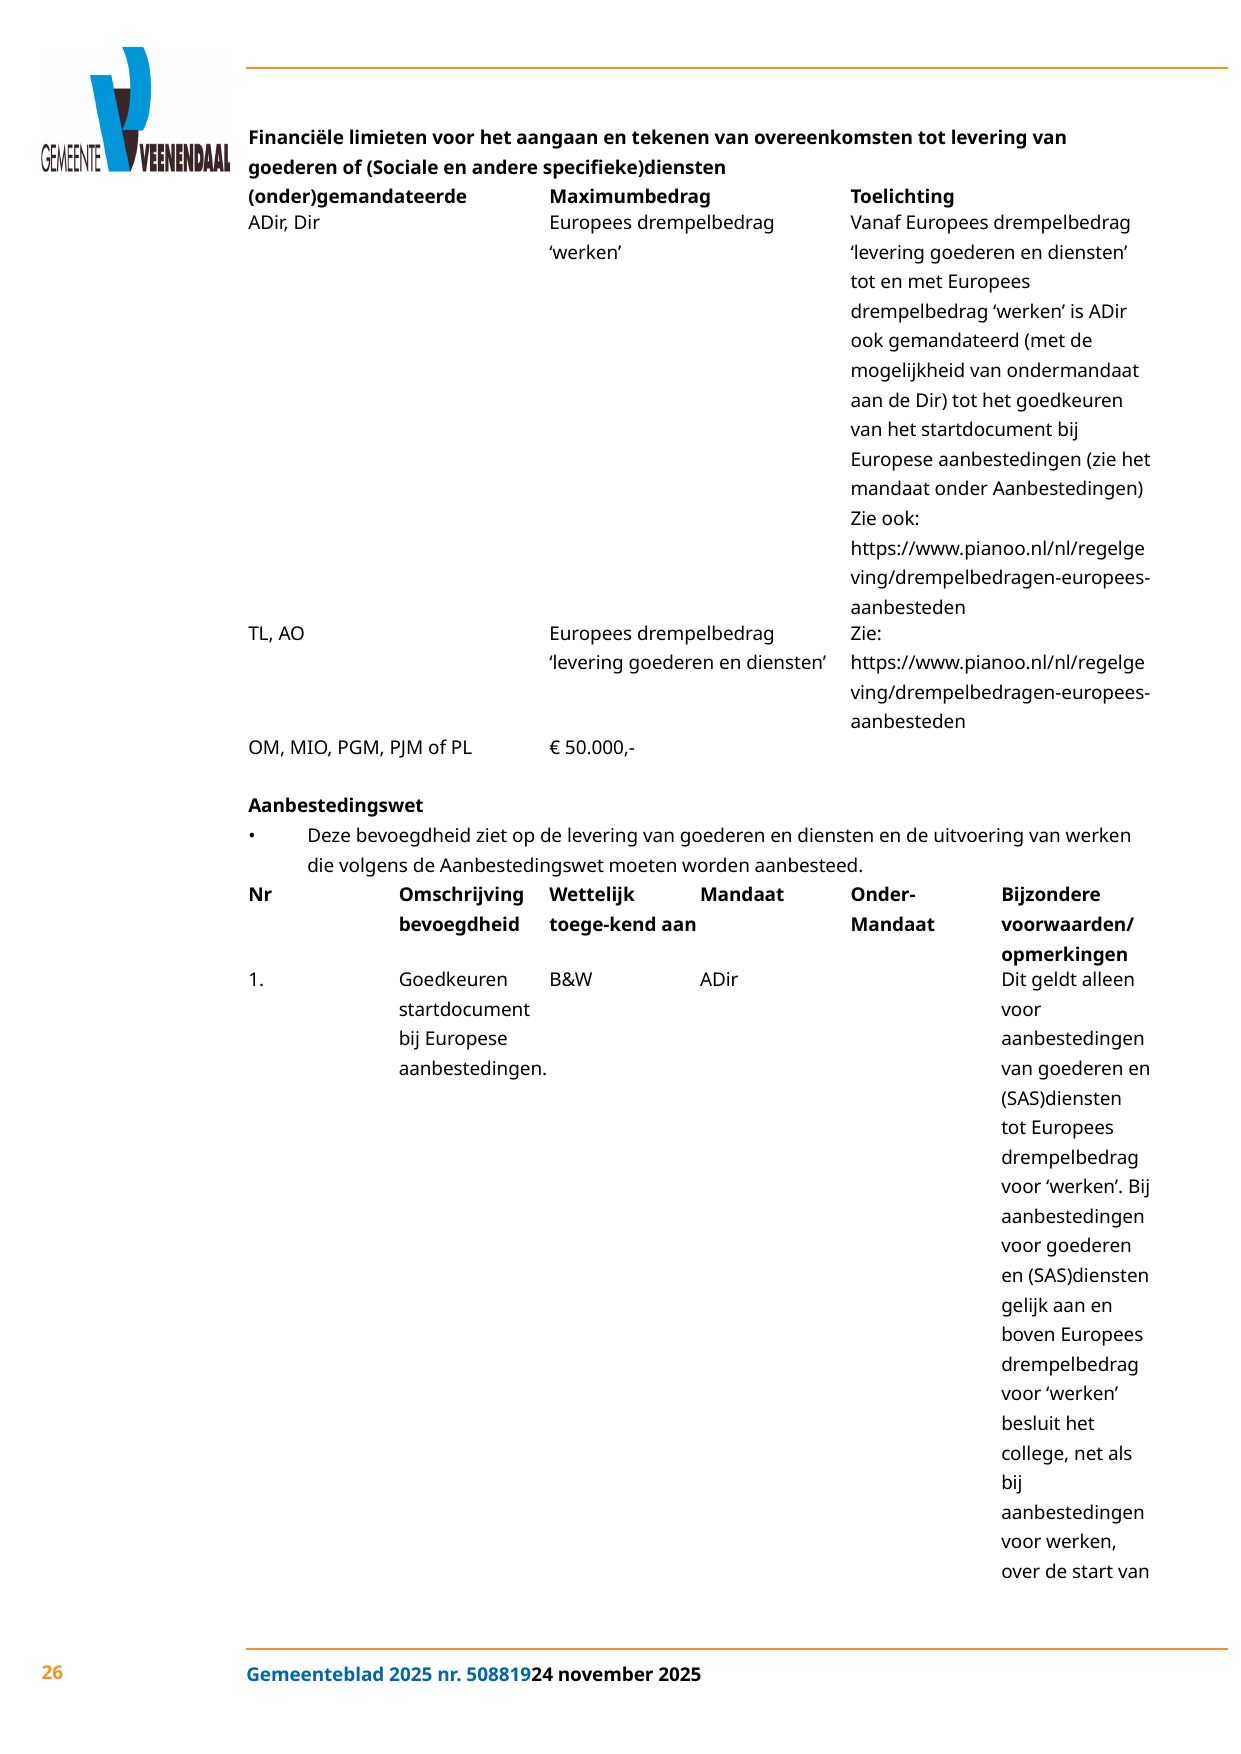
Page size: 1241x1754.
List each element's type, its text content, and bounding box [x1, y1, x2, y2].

table_header (onder)gemandateerde [248, 184, 549, 209]
table_cell OM, MIO, PGM, PJM of PL [248, 734, 549, 760]
table_cell Dit geldt alleen voor aanbestedingen van goederen en (SAS)diensten tot Europees drempelbedrag voor ‘werken’. Bij aanbestedingen voor goederen en (SAS)diensten gelijk aan en boven Europees drempelbedrag voor ‘werken’ besluit het college, net als bij aanbestedingen voor werken, over de start van [1001, 966, 1152, 1584]
table_cell B&W [549, 966, 700, 1584]
list Deze bevoegdheid ziet op de levering van goederen en diensten en de uitvoering van werken die volgens de Aanbestedingswet moeten worden aanbesteed. [248, 822, 1152, 878]
table_cell Europees drempelbedrag ‘werken’ [549, 209, 850, 620]
table_header Bijzondere voorwaarden/ opmerkingen [1001, 882, 1152, 966]
table_cell Zie: https://www.pianoo.nl/nl/regelgeving/drempelbedragen-europees-aanbesteden [850, 620, 1152, 734]
picture [41, 47, 130, 172]
table_header Onder- Mandaat [850, 882, 1001, 966]
text Financiële limieten voor het aangaan en tekenen van overeenkomsten tot levering van goederen of (Sociale en andere specifieke)diensten [248, 124, 1152, 180]
table_cell € 50.000,- [549, 734, 850, 760]
table_cell [850, 966, 1001, 1584]
table_cell 1. [248, 966, 398, 1584]
table_header Nr [248, 882, 398, 966]
table_cell Europees drempelbedrag ‘levering goederen en diensten’ [549, 620, 850, 734]
text Aanbestedingswet [248, 793, 1152, 818]
table_cell [850, 734, 1152, 760]
table_cell ADir [700, 966, 850, 1584]
table_header Omschrijving bevoegdheid [399, 882, 549, 966]
table_header Toelichting [850, 184, 1152, 209]
table_cell Vanaf Europees drempelbedrag ‘levering goederen en diensten’ tot en met Europees drempelbedrag ‘werken’ is ADir ook gemandateerd (met de mogelijkheid van ondermandaat aan de Dir) tot het goedkeuren van het startdocument bij Europese aanbestedingen (zie het mandaat onder Aanbestedingen) Zie ook: https://www.pianoo.nl/nl/regelgeving/drempelbedragen-europees-aanbesteden [850, 209, 1152, 620]
picture [123, 47, 231, 172]
table_header Mandaat [700, 882, 850, 966]
table_cell Goedkeuren startdocument bij Europese aanbestedingen. [399, 966, 549, 1584]
table_cell TL, AO [248, 620, 549, 734]
table_header Wettelijk toege-kend aan [549, 882, 700, 966]
table_cell ADir, Dir [248, 209, 549, 620]
table_header Maximumbedrag [549, 184, 850, 209]
